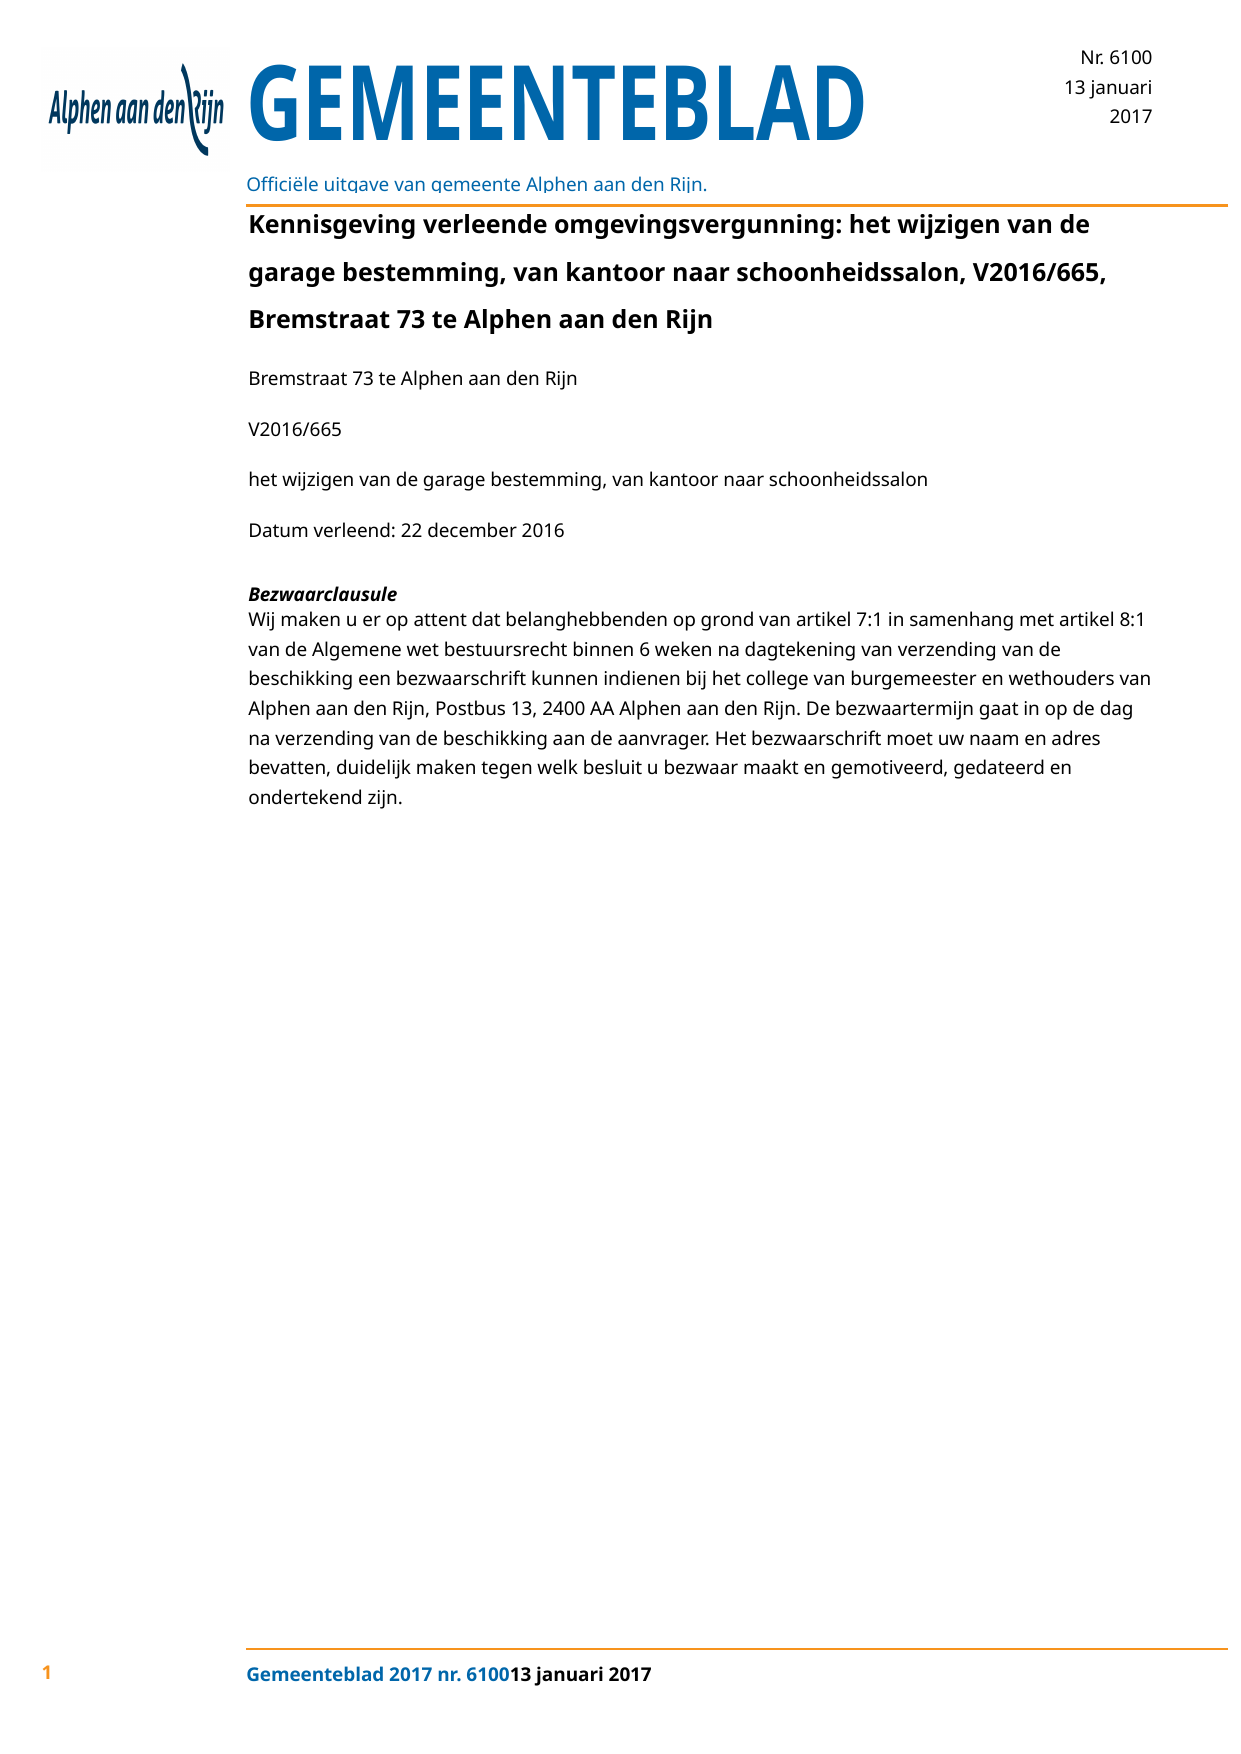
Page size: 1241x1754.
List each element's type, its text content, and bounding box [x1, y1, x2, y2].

text V2016/665 [248, 416, 1152, 442]
text Kennisgeving verleende omgevingsvergunning: het wijzigen van de garage bestemming, van kantoor naar schoonheidssalon, V2016/665, Bremstraat 73 te Alphen aan den Rijn [248, 207, 1152, 336]
text Bremstraat 73 te Alphen aan den Rijn [248, 366, 1152, 391]
text Datum verleend: 22 december 2016 [248, 517, 1152, 542]
text Bezwaarclausule [248, 581, 1152, 606]
picture [41, 47, 231, 172]
text Wij maken u er op attent dat belanghebbenden op grond van artikel 7:1 in samenhang met artikel 8:1 van de Algemene wet bestuursrecht binnen 6 weken na dagtekening van verzending van de beschikking een bezwaarschrift kunnen indienen bij het college van burgemeester en wethouders van Alphen aan den Rijn, Postbus 13, 2400 AA Alphen aan den Rijn. De bezwaartermijn gaat in op de dag na verzending van de beschikking aan de aanvrager. Het bezwaarschrift moet uw naam en adres bevatten, duidelijk maken tegen welk besluit u bezwaar maakt en gemotiveerd, gedateerd en ondertekend zijn. [248, 606, 1152, 810]
text het wijzigen van de garage bestemming, van kantoor naar schoonheidssalon [248, 466, 1152, 492]
